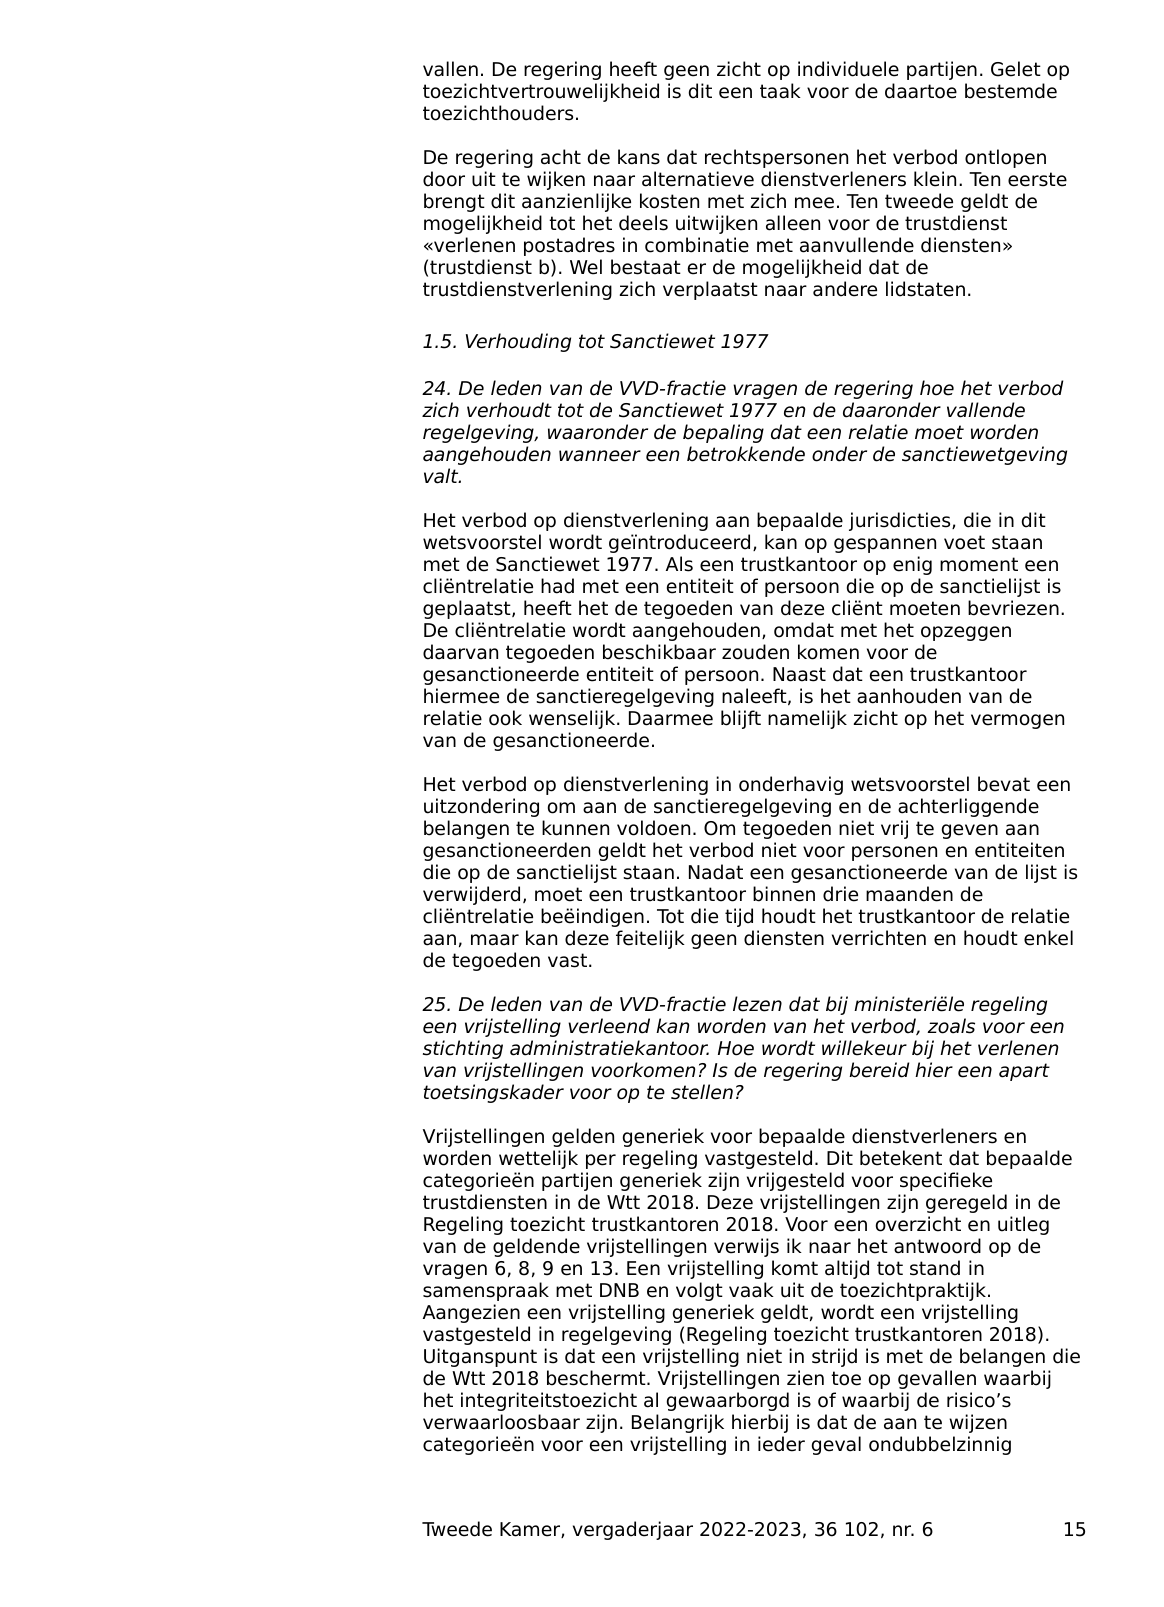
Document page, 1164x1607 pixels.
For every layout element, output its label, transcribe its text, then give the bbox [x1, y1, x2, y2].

text De regering acht de kans dat rechtspersonen het verbod ontlopen door uit te wijken naar alternatieve dienstverleners klein. Ten eerste brengt dit aanzienlijke kosten met zich mee. Ten tweede geldt de mogelijkheid tot het deels uitwijken alleen voor de trustdienst «verlenen postadres in combinatie met aanvullende diensten» (trustdienst b). Wel bestaat er de mogelijkheid dat de trustdienstverlening zich verplaatst naar andere lidstaten. [422, 147, 1087, 301]
text Vrijstellingen gelden generiek voor bepaalde dienstverleners en worden wettelijk per regeling vastgesteld. Dit betekent dat bepaalde categorieën partijen generiek zijn vrijgesteld voor specifieke trustdiensten in de Wtt 2018. Deze vrijstellingen zijn geregeld in de Regeling toezicht trustkantoren 2018. Voor een overzicht en uitleg van de geldende vrijstellingen verwijs ik naar het antwoord op de vragen 6, 8, 9 en 13. Een vrijstelling komt altijd tot stand in samenspraak met DNB en volgt vaak uit de toezichtpraktijk. Aangezien een vrijstelling generiek geldt, wordt een vrijstelling vastgesteld in regelgeving (Regeling toezicht trustkantoren 2018). Uitganspunt is dat een vrijstelling niet in strijd is met de belangen die de Wtt 2018 beschermt. Vrijstellingen zien toe op gevallen waarbij het integriteitstoezicht al gewaarborgd is of waarbij de risico’s verwaarloosbaar zijn. Belangrijk hierbij is dat de aan te wijzen categorieën voor een vrijstelling in ieder geval ondubbelzinnig [422, 1126, 1087, 1456]
subtitle 1.5. Verhouding tot Sanctiewet 1977 [422, 331, 1087, 353]
text Het verbod op dienstverlening in onderhavig wetsvoorstel bevat een uitzondering om aan de sanctieregelgeving en de achterliggende belangen te kunnen voldoen. Om tegoeden niet vrij te geven aan gesanctioneerden geldt het verbod niet voor personen en entiteiten die op de sanctielijst staan. Nadat een gesanctioneerde van de lijst is verwijderd, moet een trustkantoor binnen drie maanden de cliëntrelatie beëindigen. Tot die tijd houdt het trustkantoor de relatie aan, maar kan deze feitelijk geen diensten verrichten en houdt enkel de tegoeden vast. [422, 774, 1087, 972]
text 25. De leden van de VVD-fractie lezen dat bij ministeriële regeling een vrijstelling verleend kan worden van het verbod, zoals voor een stichting administratiekantoor. Hoe wordt willekeur bij het verlenen van vrijstellingen voorkomen? Is de regering bereid hier een apart toetsingskader voor op te stellen? [422, 994, 1087, 1104]
text 24. De leden van de VVD-fractie vragen de regering hoe het verbod zich verhoudt tot de Sanctiewet 1977 en de daaronder vallende regelgeving, waaronder de bepaling dat een relatie moet worden aangehouden wanneer een betrokkende onder de sanctiewetgeving valt. [422, 378, 1087, 488]
text Het verbod op dienstverlening aan bepaalde jurisdicties, die in dit wetsvoorstel wordt geïntroduceerd, kan op gespannen voet staan met de Sanctiewet 1977. Als een trustkantoor op enig moment een cliëntrelatie had met een entiteit of persoon die op de sanctielijst is geplaatst, heeft het de tegoeden van deze cliënt moeten bevriezen. De cliëntrelatie wordt aangehouden, omdat met het opzeggen daarvan tegoeden beschikbaar zouden komen voor de gesanctioneerde entiteit of persoon. Naast dat een trustkantoor hiermee de sanctieregelgeving naleeft, is het aanhouden van de relatie ook wenselijk. Daarmee blijft namelijk zicht op het vermogen van de gesanctioneerde. [422, 510, 1087, 752]
text vallen. De regering heeft geen zicht op individuele partijen. Gelet op toezichtvertrouwelijkheid is dit een taak voor de daartoe bestemde toezichthouders. [422, 59, 1087, 125]
